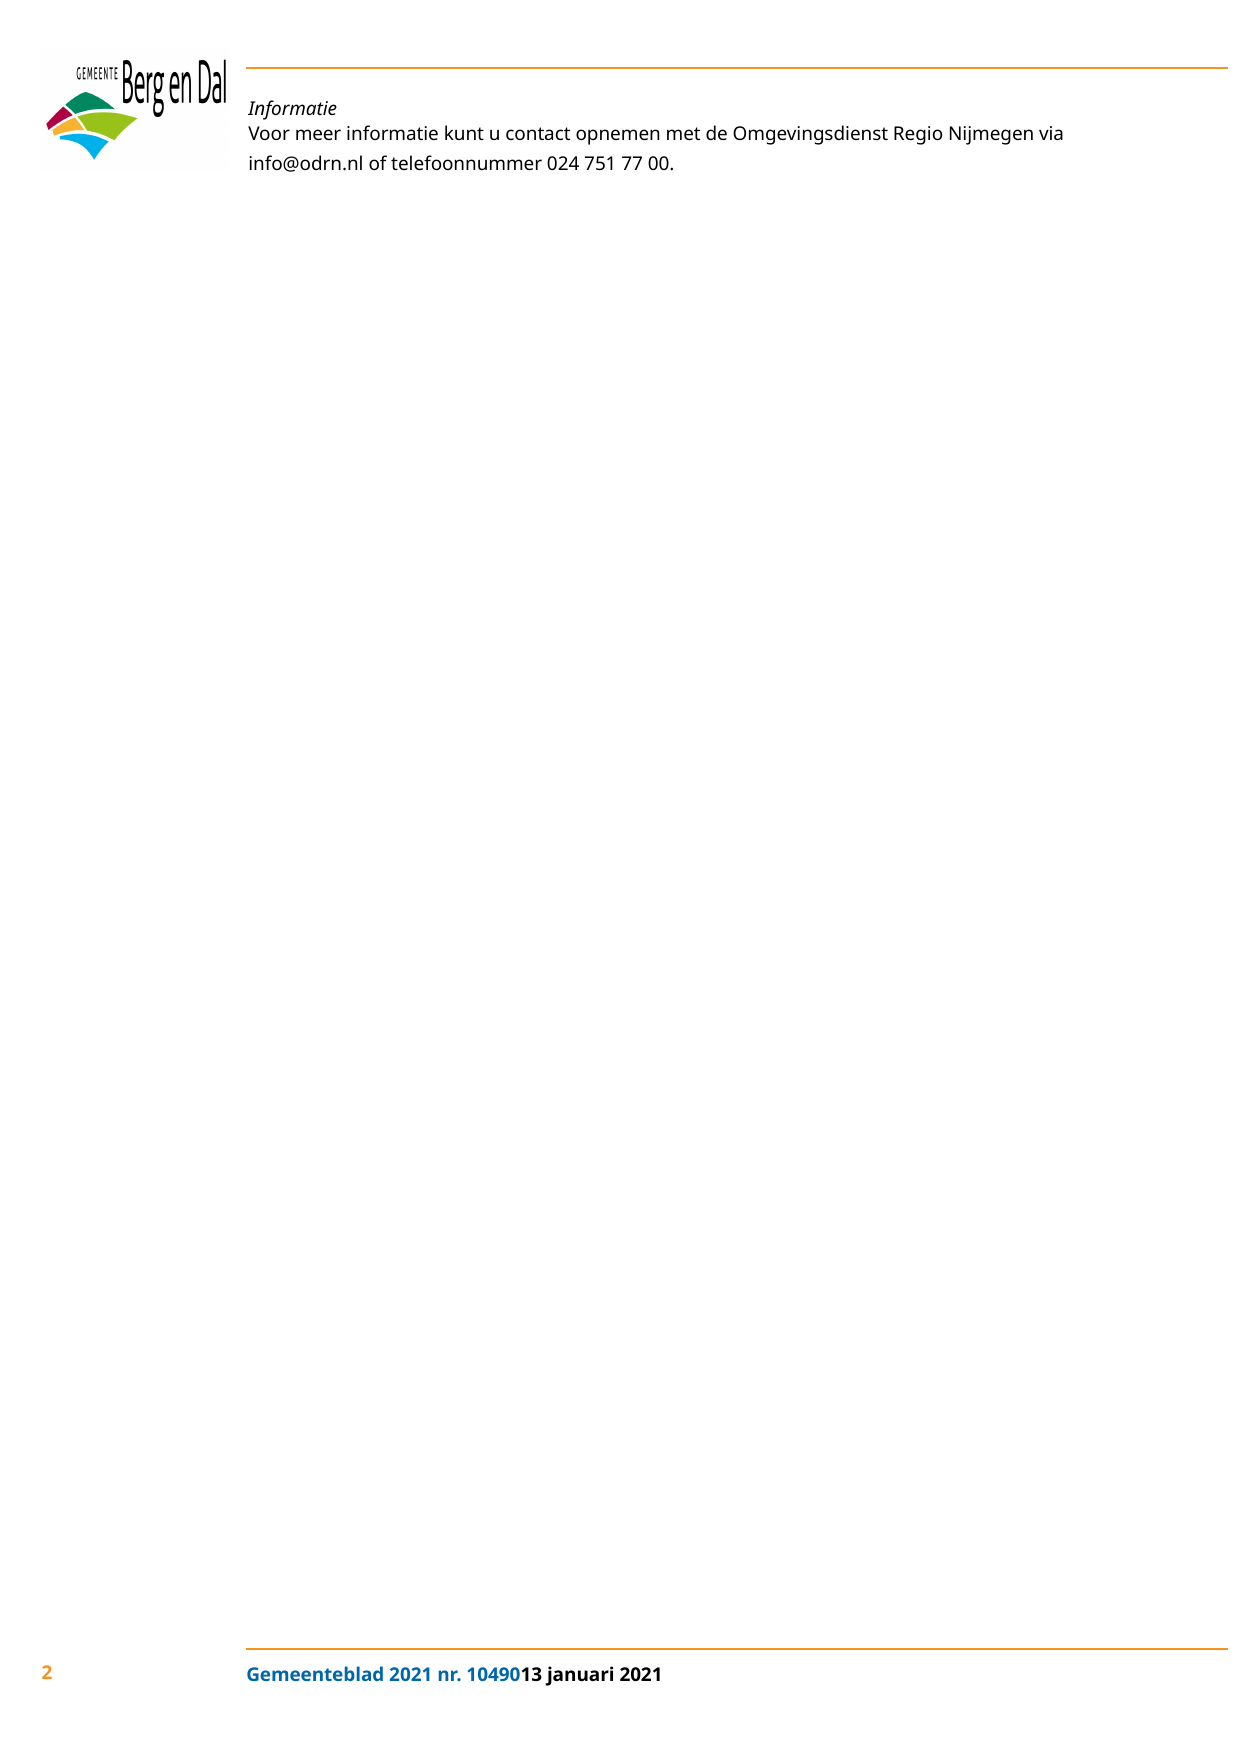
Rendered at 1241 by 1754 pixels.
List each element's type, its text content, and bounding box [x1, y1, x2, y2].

text Informatie [248, 95, 1152, 121]
picture [41, 47, 231, 172]
text Voor meer informatie kunt u contact opnemen met de Omgevingsdienst Regio Nijmegen via info@odrn.nl of telefoonnummer 024 751 77 00. [248, 121, 1152, 176]
